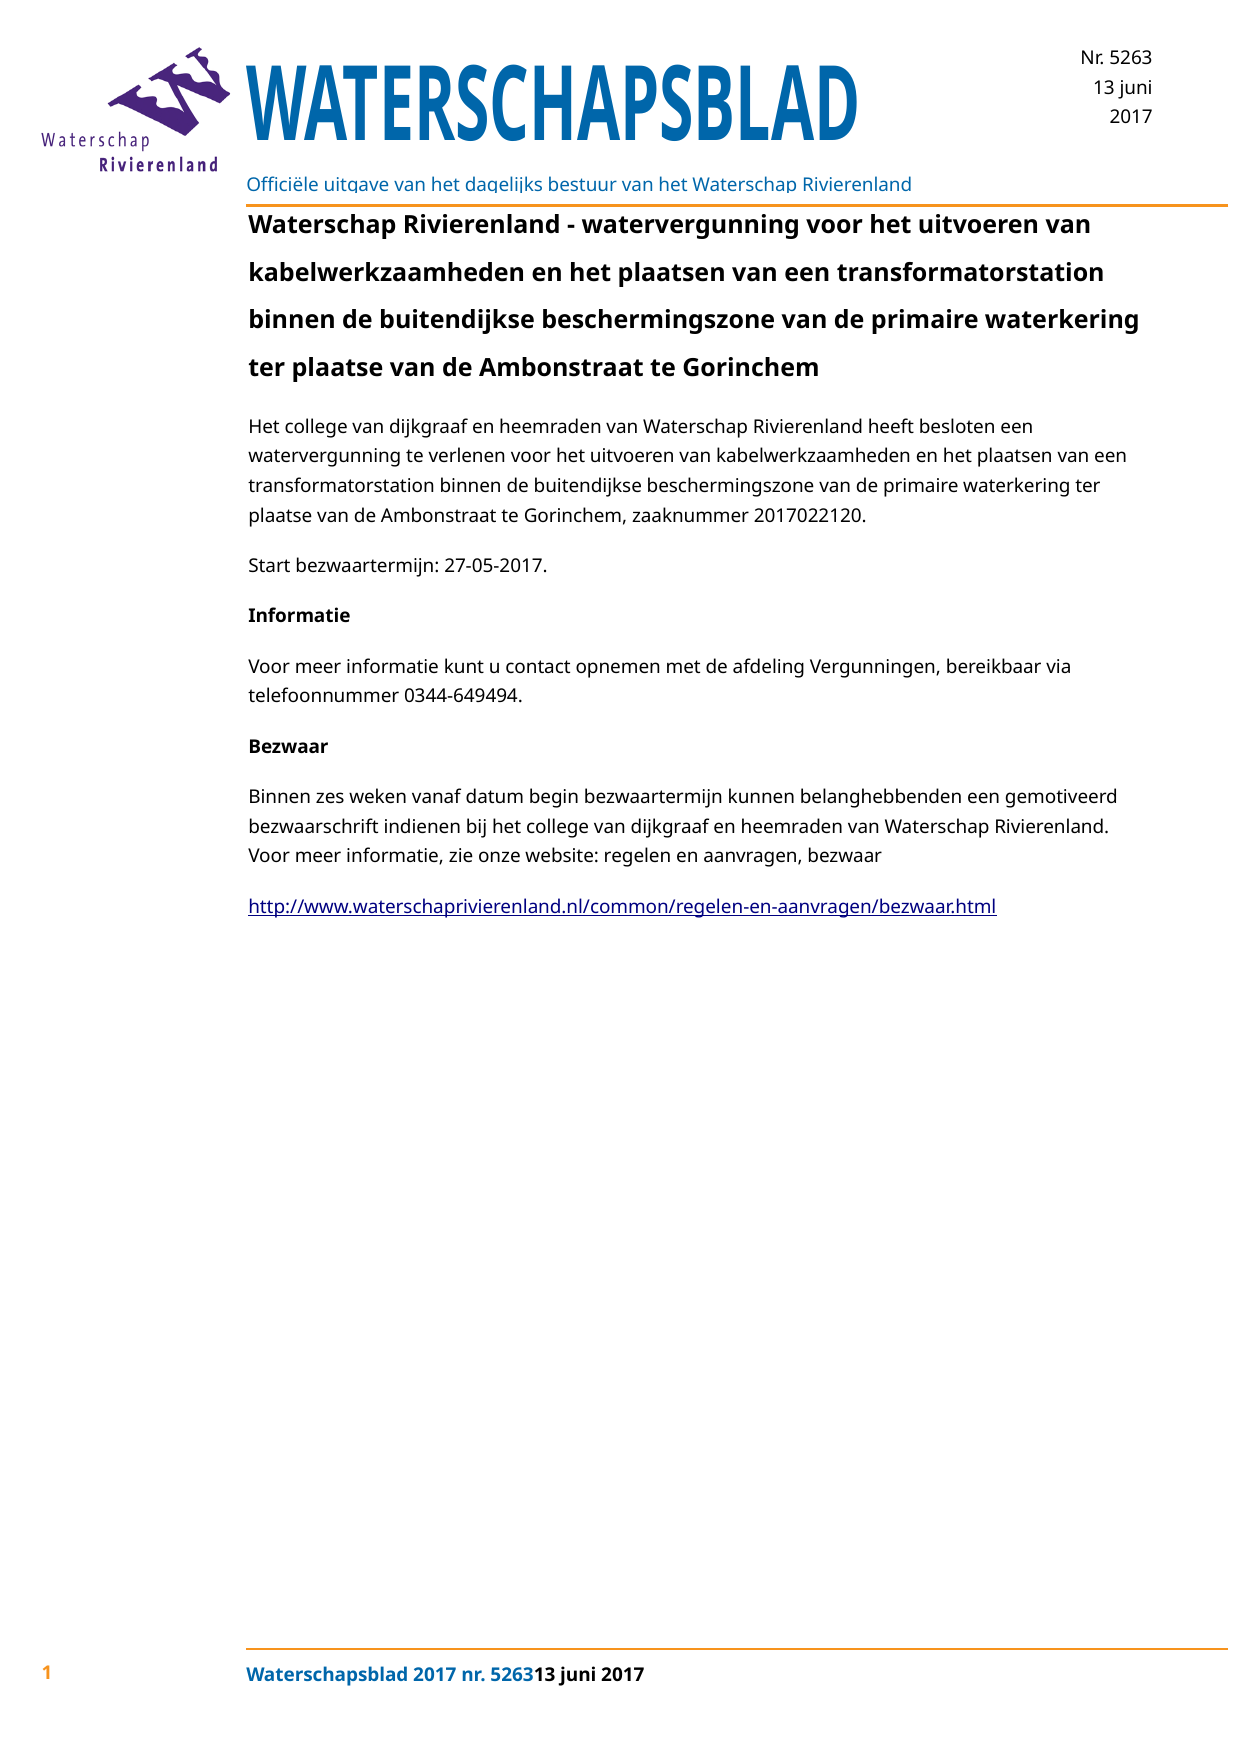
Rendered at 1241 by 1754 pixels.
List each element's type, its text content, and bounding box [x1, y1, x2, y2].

text http://www.waterschaprivierenland.nl/common/regelen-en-aanvragen/bezwaar.html [248, 893, 1152, 919]
picture [41, 47, 231, 172]
text Voor meer informatie kunt u contact opnemen met de afdeling Vergunningen, bereikbaar via telefoonnummer 0344-649494. [248, 653, 1152, 708]
text Informatie [248, 603, 1152, 628]
text Bezwaar [248, 733, 1152, 759]
text Start bezwaartermijn: 27-05-2017. [248, 552, 1152, 578]
text Het college van dijkgraaf en heemraden van Waterschap Rivierenland heeft besloten een watervergunning te verlenen voor het uitvoeren van kabelwerkzaamheden en het plaatsen van een transformatorstation binnen de buitendijkse beschermingszone van de primaire waterkering ter plaatse van de Ambonstraat te Gorinchem, zaaknummer 2017022120. [248, 413, 1152, 528]
text Binnen zes weken vanaf datum begin bezwaartermijn kunnen belanghebbenden een gemotiveerd bezwaarschrift indienen bij het college van dijkgraaf en heemraden van Waterschap Rivierenland. Voor meer informatie, zie onze website: regelen en aanvragen, bezwaar [248, 783, 1152, 868]
text Waterschap Rivierenland - watervergunning voor het uitvoeren van kabelwerkzaamheden en het plaatsen van een transformatorstation binnen de buitendijkse beschermingszone van de primaire waterkering ter plaatse van de Ambonstraat te Gorinchem [248, 207, 1152, 384]
